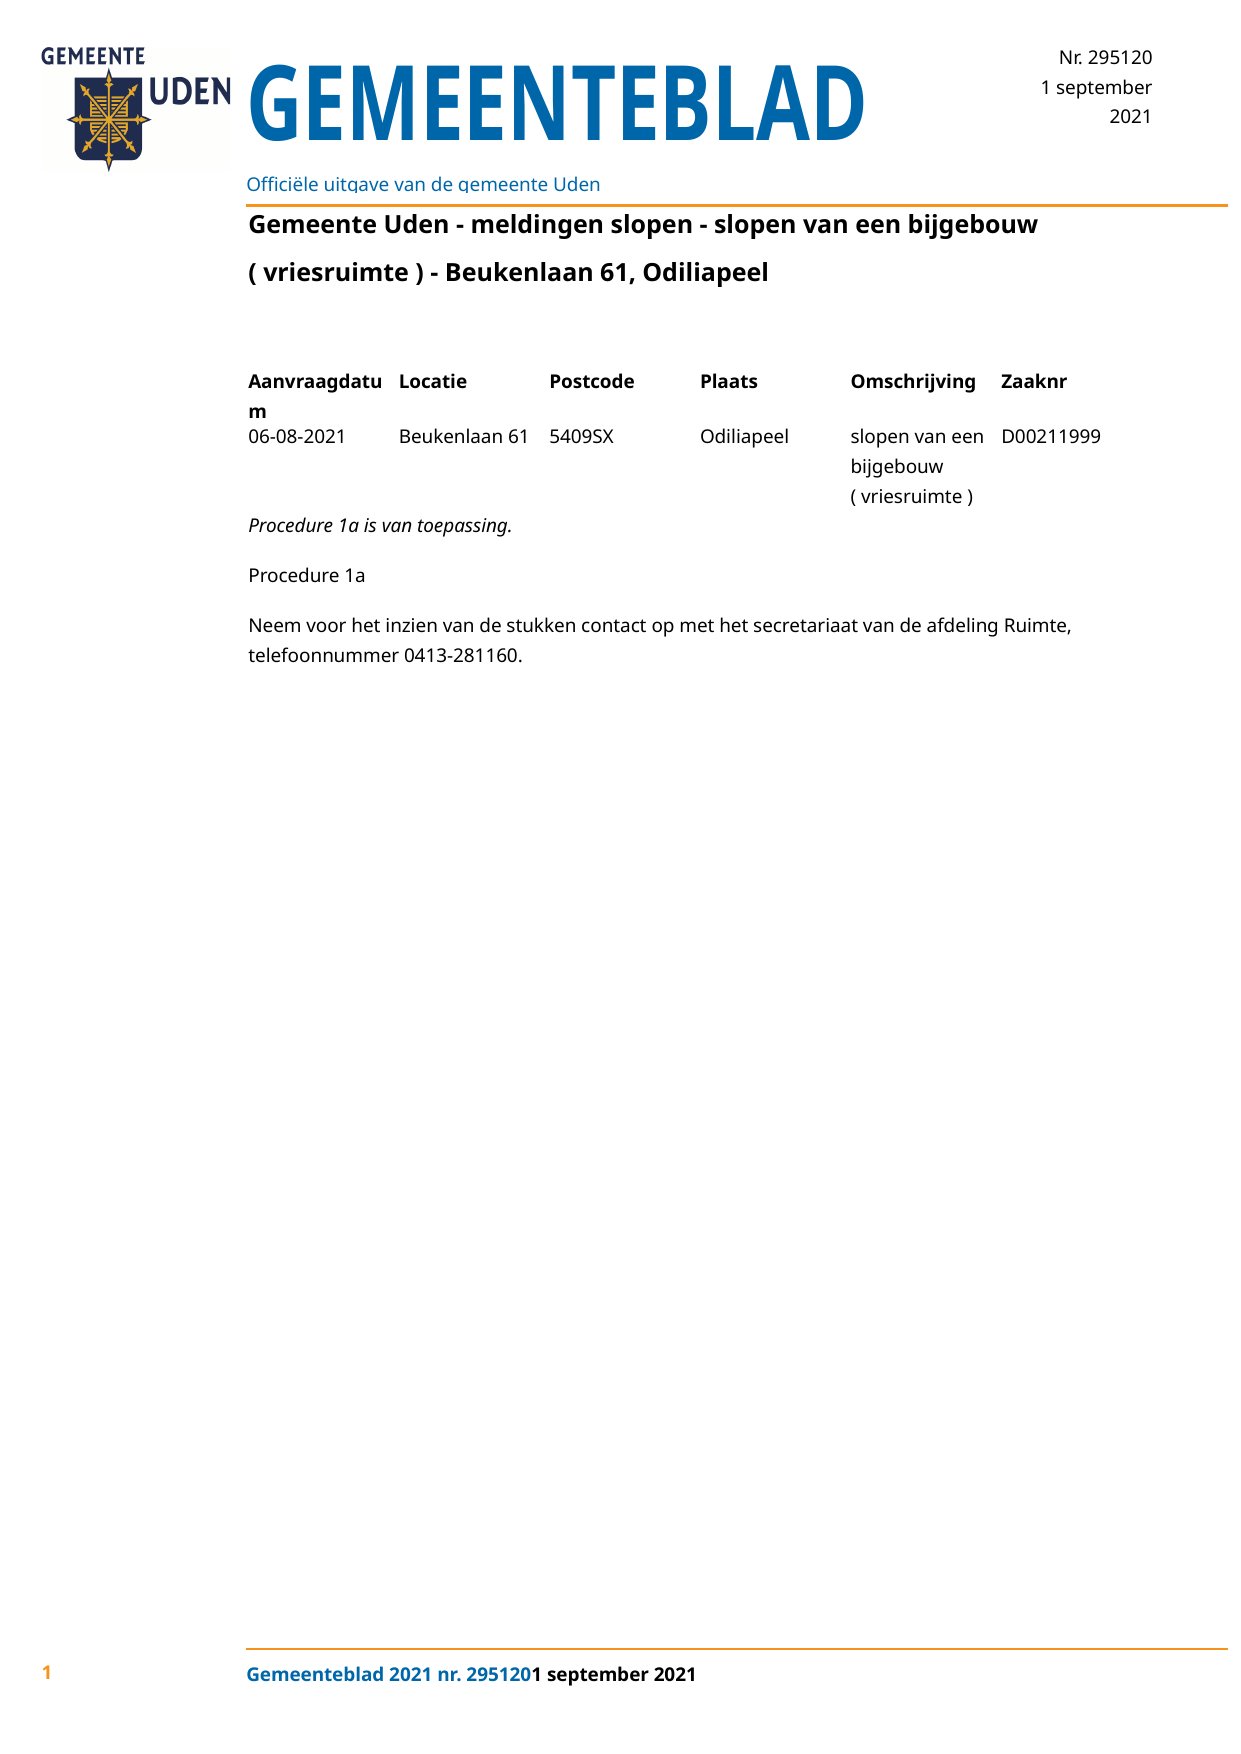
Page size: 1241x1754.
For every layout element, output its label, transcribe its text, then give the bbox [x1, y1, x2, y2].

table_header Plaats [700, 369, 850, 424]
table_cell 06-08-2021 [248, 424, 398, 509]
table_cell Odiliapeel [700, 424, 850, 509]
text Procedure 1a [248, 562, 1152, 588]
table_cell 5409SX [549, 424, 700, 509]
text Neem voor het inzien van de stukken contact op met het secretariaat van de afdeling Ruimte, telefoonnummer 0413-281160. [248, 613, 1152, 668]
picture [41, 47, 231, 172]
table_header Locatie [399, 369, 549, 424]
table_header Zaaknr [1001, 369, 1152, 424]
table_header Postcode [549, 369, 700, 424]
table_cell slopen van een bijgebouw ( vriesruimte ) [850, 424, 1001, 509]
table_cell D00211999 [1001, 424, 1152, 509]
table_cell Beukenlaan 61 [399, 424, 549, 509]
text Gemeente Uden - meldingen slopen - slopen van een bijgebouw ( vriesruimte ) - Beukenlaan 61, Odiliapeel [248, 207, 1152, 288]
text Procedure 1a is van toepassing. [248, 512, 1152, 538]
table_header Omschrijving [850, 369, 1001, 424]
table_header Aanvraagdatum [248, 369, 398, 424]
